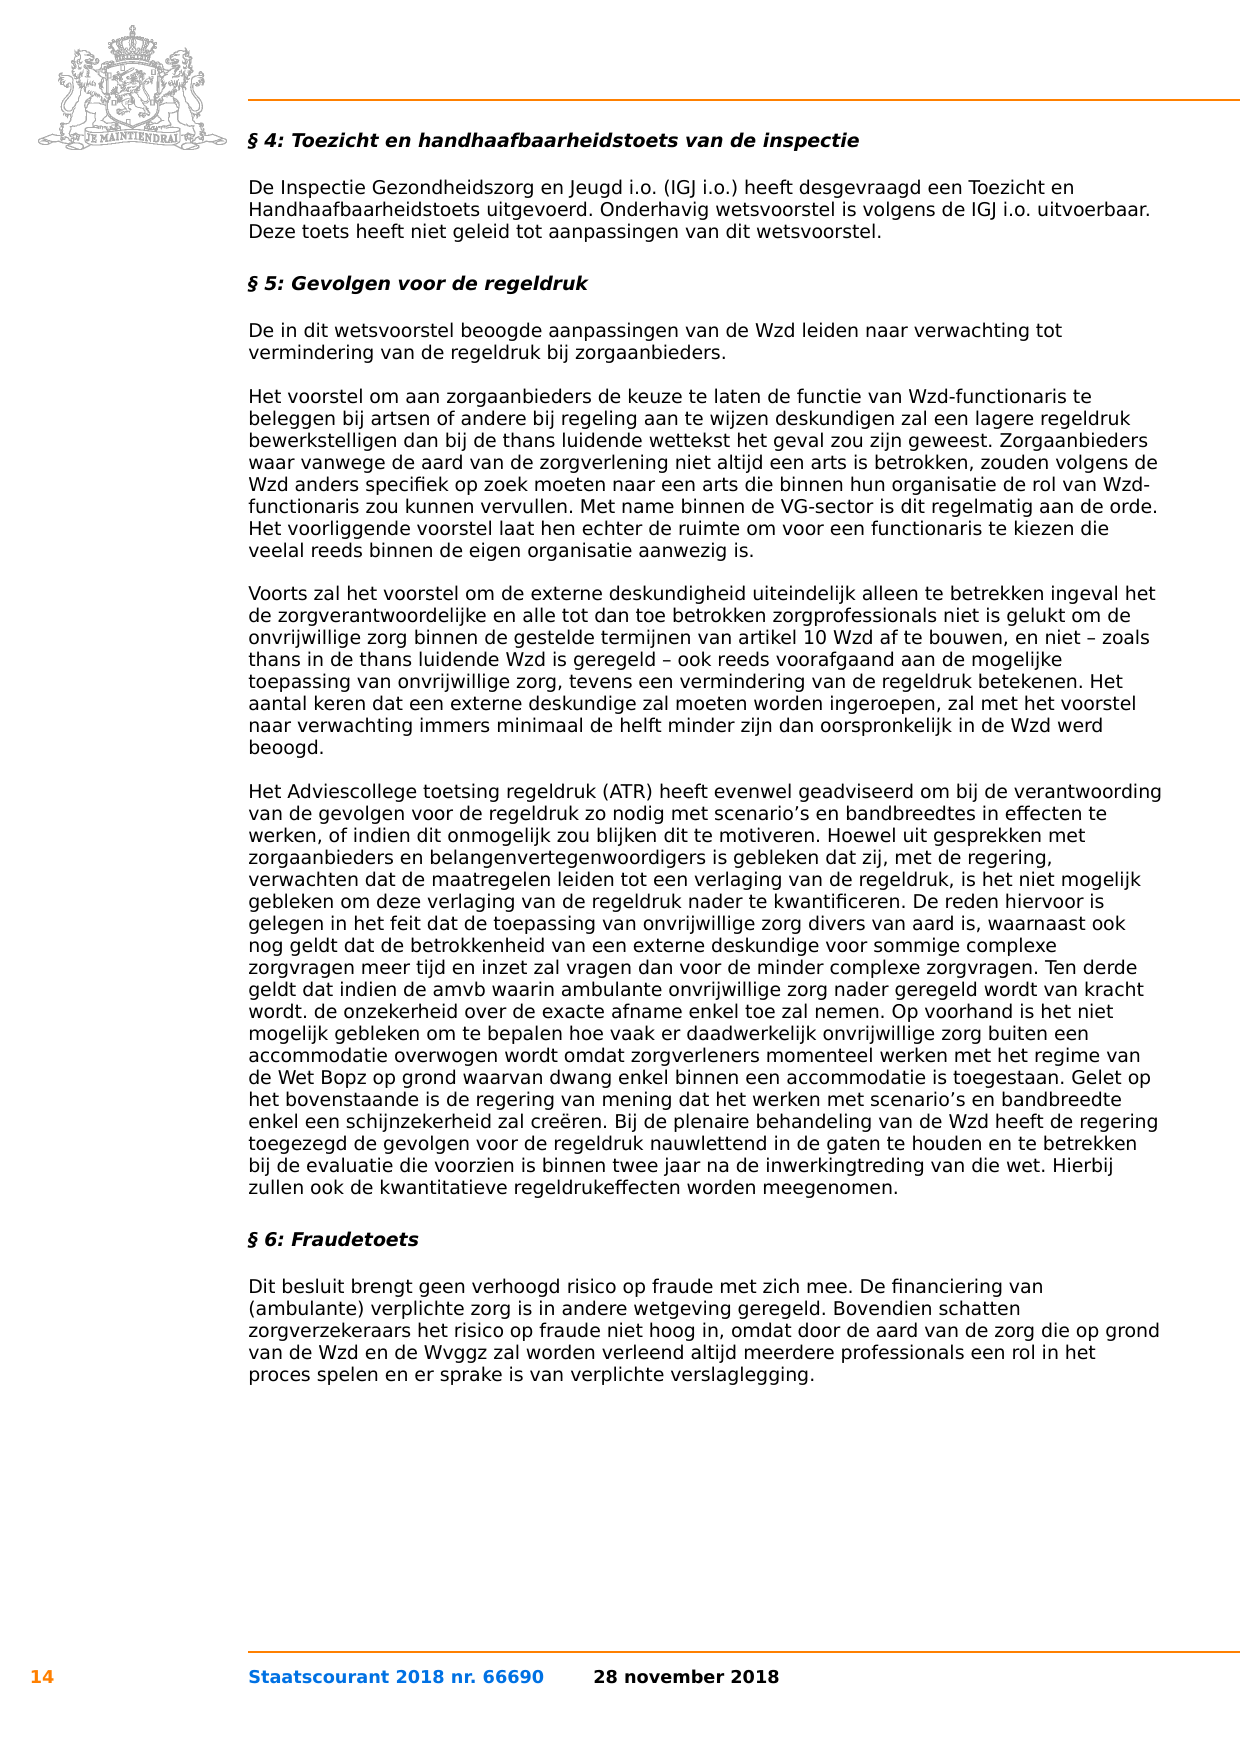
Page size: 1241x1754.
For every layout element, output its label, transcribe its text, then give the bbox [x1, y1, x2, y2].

text Het Adviescollege toetsing regeldruk (ATR) heeft evenwel geadviseerd om bij de verantwoording van de gevolgen voor de regeldruk zo nodig met scenario’s en bandbreedtes in effecten te werken, of indien dit onmogelijk zou blijken dit te motiveren. Hoewel uit gesprekken met zorgaanbieders en belangenvertegenwoordigers is gebleken dat zij, met de regering, verwachten dat de maatregelen leiden tot een verlaging van de regeldruk, is het niet mogelijk gebleken om deze verlaging van de regeldruk nader te kwantificeren. De reden hiervoor is gelegen in het feit dat de toepassing van onvrijwillige zorg divers van aard is, waarnaast ook nog geldt dat de betrokkenheid van een externe deskundige voor sommige complexe zorgvragen meer tijd en inzet zal vragen dan voor de minder complexe zorgvragen. Ten derde geldt dat indien de amvb waarin ambulante onvrijwillige zorg nader geregeld wordt van kracht wordt. de onzekerheid over de exacte afname enkel toe zal nemen. Op voorhand is het niet mogelijk gebleken om te bepalen hoe vaak er daadwerkelijk onvrijwillige zorg buiten een accommodatie overwogen wordt omdat zorgverleners momenteel werken met het regime van de Wet Bopz op grond waarvan dwang enkel binnen een accommodatie is toegestaan. Gelet op het bovenstaande is de regering van mening dat het werken met scenario’s en bandbreedte enkel een schijnzekerheid zal creëren. Bij de plenaire behandeling van de Wzd heeft de regering toegezegd de gevolgen voor de regeldruk nauwlettend in de gaten te houden en te betrekken bij de evaluatie die voorzien is binnen twee jaar na de inwerkingtreding van die wet. Hierbij zullen ook de kwantitatieve regeldrukeffecten worden meegenomen. [248, 781, 1163, 1199]
subtitle § 6: Fraudetoets [248, 1229, 1163, 1251]
picture [38, 25, 227, 150]
text De Inspectie Gezondheidszorg en Jeugd i.o. (IGJ i.o.) heeft desgevraagd een Toezicht en Handhaafbaarheidstoets uitgevoerd. Onderhavig wetsvoorstel is volgens de IGJ i.o. uitvoerbaar. Deze toets heeft niet geleid tot aanpassingen van dit wetsvoorstel. [248, 177, 1163, 243]
text Voorts zal het voorstel om de externe deskundigheid uiteindelijk alleen te betrekken ingeval het de zorgverantwoordelijke en alle tot dan toe betrokken zorgprofessionals niet is gelukt om de onvrijwillige zorg binnen de gestelde termijnen van artikel 10 Wzd af te bouwen, en niet – zoals thans in de thans luidende Wzd is geregeld – ook reeds voorafgaand aan de mogelijke toepassing van onvrijwillige zorg, tevens een vermindering van de regeldruk betekenen. Het aantal keren dat een externe deskundige zal moeten worden ingeroepen, zal met het voorstel naar verwachting immers minimaal de helft minder zijn dan oorspronkelijk in de Wzd werd beoogd. [248, 583, 1163, 759]
text De in dit wetsvoorstel beoogde aanpassingen van de Wzd leiden naar verwachting tot vermindering van de regeldruk bij zorgaanbieders. [248, 320, 1163, 364]
subtitle § 5: Gevolgen voor de regeldruk [248, 273, 1163, 295]
text Het voorstel om aan zorgaanbieders de keuze te laten de functie van Wzd-functionaris te beleggen bij artsen of andere bij regeling aan te wijzen deskundigen zal een lagere regeldruk bewerkstelligen dan bij de thans luidende wettekst het geval zou zijn geweest. Zorgaanbieders waar vanwege de aard van de zorgverlening niet altijd een arts is betrokken, zouden volgens de Wzd anders specifiek op zoek moeten naar een arts die binnen hun organisatie de rol van Wzd-functionaris zou kunnen vervullen. Met name binnen de VG-sector is dit regelmatig aan de orde. Het voorliggende voorstel laat hen echter de ruimte om voor een functionaris te kiezen die veelal reeds binnen de eigen organisatie aanwezig is. [248, 386, 1163, 561]
subtitle § 4: Toezicht en handhaafbaarheidstoets van de inspectie [248, 130, 1163, 152]
text Dit besluit brengt geen verhoogd risico op fraude met zich mee. De financiering van (ambulante) verplichte zorg is in andere wetgeving geregeld. Bovendien schatten zorgverzekeraars het risico op fraude niet hoog in, omdat door de aard van de zorg die op grond van de Wzd en de Wvggz zal worden verleend altijd meerdere professionals een rol in het proces spelen en er sprake is van verplichte verslaglegging. [248, 1276, 1163, 1386]
